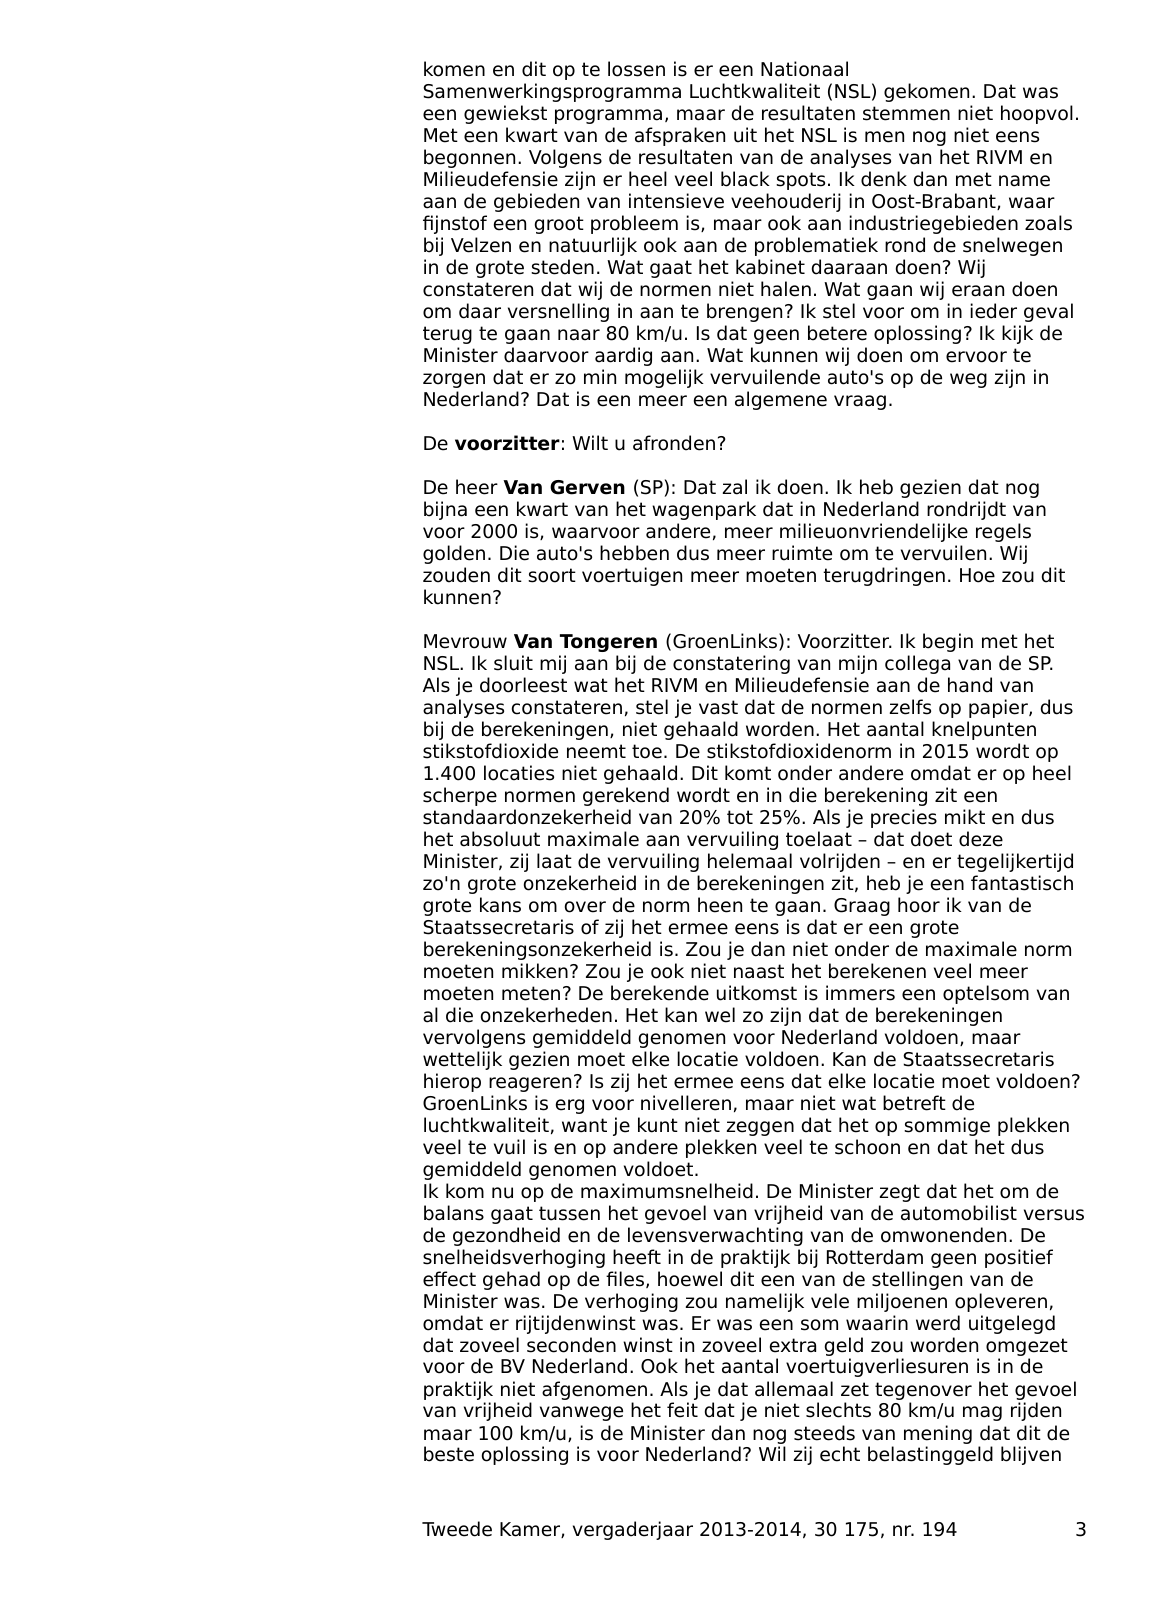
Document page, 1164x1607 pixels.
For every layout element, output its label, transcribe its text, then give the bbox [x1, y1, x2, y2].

text De voorzitter: Wilt u afronden? [422, 433, 1087, 455]
text komen en dit op te lossen is er een Nationaal Samenwerkingsprogramma Luchtkwaliteit (NSL) gekomen. Dat was een gewiekst programma, maar de resultaten stemmen niet hoopvol. Met een kwart van de afspraken uit het NSL is men nog niet eens begonnen. Volgens de resultaten van de analyses van het RIVM en Milieudefensie zijn er heel veel black spots. Ik denk dan met name aan de gebieden van intensieve veehouderij in Oost-Brabant, waar fijnstof een groot probleem is, maar ook aan industriegebieden zoals bij Velzen en natuurlijk ook aan de problematiek rond de snelwegen in de grote steden. Wat gaat het kabinet daaraan doen? Wij constateren dat wij de normen niet halen. Wat gaan wij eraan doen om daar versnelling in aan te brengen? Ik stel voor om in ieder geval terug te gaan naar 80 km/u. Is dat geen betere oplossing? Ik kijk de Minister daarvoor aardig aan. Wat kunnen wij doen om ervoor te zorgen dat er zo min mogelijk vervuilende auto's op de weg zijn in Nederland? Dat is een meer een algemene vraag. [422, 59, 1087, 411]
text Ik kom nu op de maximumsnelheid. De Minister zegt dat het om de balans gaat tussen het gevoel van vrijheid van de automobilist versus de gezondheid en de levensverwachting van de omwonenden. De snelheidsverhoging heeft in de praktijk bij Rotterdam geen positief effect gehad op de files, hoewel dit een van de stellingen van de Minister was. De verhoging zou namelijk vele miljoenen opleveren, omdat er rijtijdenwinst was. Er was een som waarin werd uitgelegd dat zoveel seconden winst in zoveel extra geld zou worden omgezet voor de BV Nederland. Ook het aantal voertuigverliesuren is in de praktijk niet afgenomen. Als je dat allemaal zet tegenover het gevoel van vrijheid vanwege het feit dat je niet slechts 80 km/u mag rijden maar 100 km/u, is de Minister dan nog steeds van mening dat dit de beste oplossing is voor Nederland? Wil zij echt belastinggeld blijven [422, 1181, 1087, 1466]
text De heer Van Gerven (SP): Dat zal ik doen. Ik heb gezien dat nog bijna een kwart van het wagenpark dat in Nederland rondrijdt van voor 2000 is, waarvoor andere, meer milieuonvriendelijke regels golden. Die auto's hebben dus meer ruimte om te vervuilen. Wij zouden dit soort voertuigen meer moeten terugdringen. Hoe zou dit kunnen? [422, 477, 1087, 609]
text Mevrouw Van Tongeren (GroenLinks): Voorzitter. Ik begin met het NSL. Ik sluit mij aan bij de constatering van mijn collega van de SP. Als je doorleest wat het RIVM en Milieudefensie aan de hand van analyses constateren, stel je vast dat de normen zelfs op papier, dus bij de berekeningen, niet gehaald worden. Het aantal knelpunten stikstofdioxide neemt toe. De stikstofdioxidenorm in 2015 wordt op 1.400 locaties niet gehaald. Dit komt onder andere omdat er op heel scherpe normen gerekend wordt en in die berekening zit een standaardonzekerheid van 20% tot 25%. Als je precies mikt en dus het absoluut maximale aan vervuiling toelaat – dat doet deze Minister, zij laat de vervuiling helemaal volrijden – en er tegelijkertijd zo'n grote onzekerheid in de berekeningen zit, heb je een fantastisch grote kans om over de norm heen te gaan. Graag hoor ik van de Staatssecretaris of zij het ermee eens is dat er een grote berekeningsonzekerheid is. Zou je dan niet onder de maximale norm moeten mikken? Zou je ook niet naast het berekenen veel meer moeten meten? De berekende uitkomst is immers een optelsom van al die onzekerheden. Het kan wel zo zijn dat de berekeningen vervolgens gemiddeld genomen voor Nederland voldoen, maar wettelijk gezien moet elke locatie voldoen. Kan de Staatssecretaris hierop reageren? Is zij het ermee eens dat elke locatie moet voldoen? GroenLinks is erg voor nivelleren, maar niet wat betreft de luchtkwaliteit, want je kunt niet zeggen dat het op sommige plekken veel te vuil is en op andere plekken veel te schoon en dat het dus gemiddeld genomen voldoet. [422, 631, 1087, 1181]
